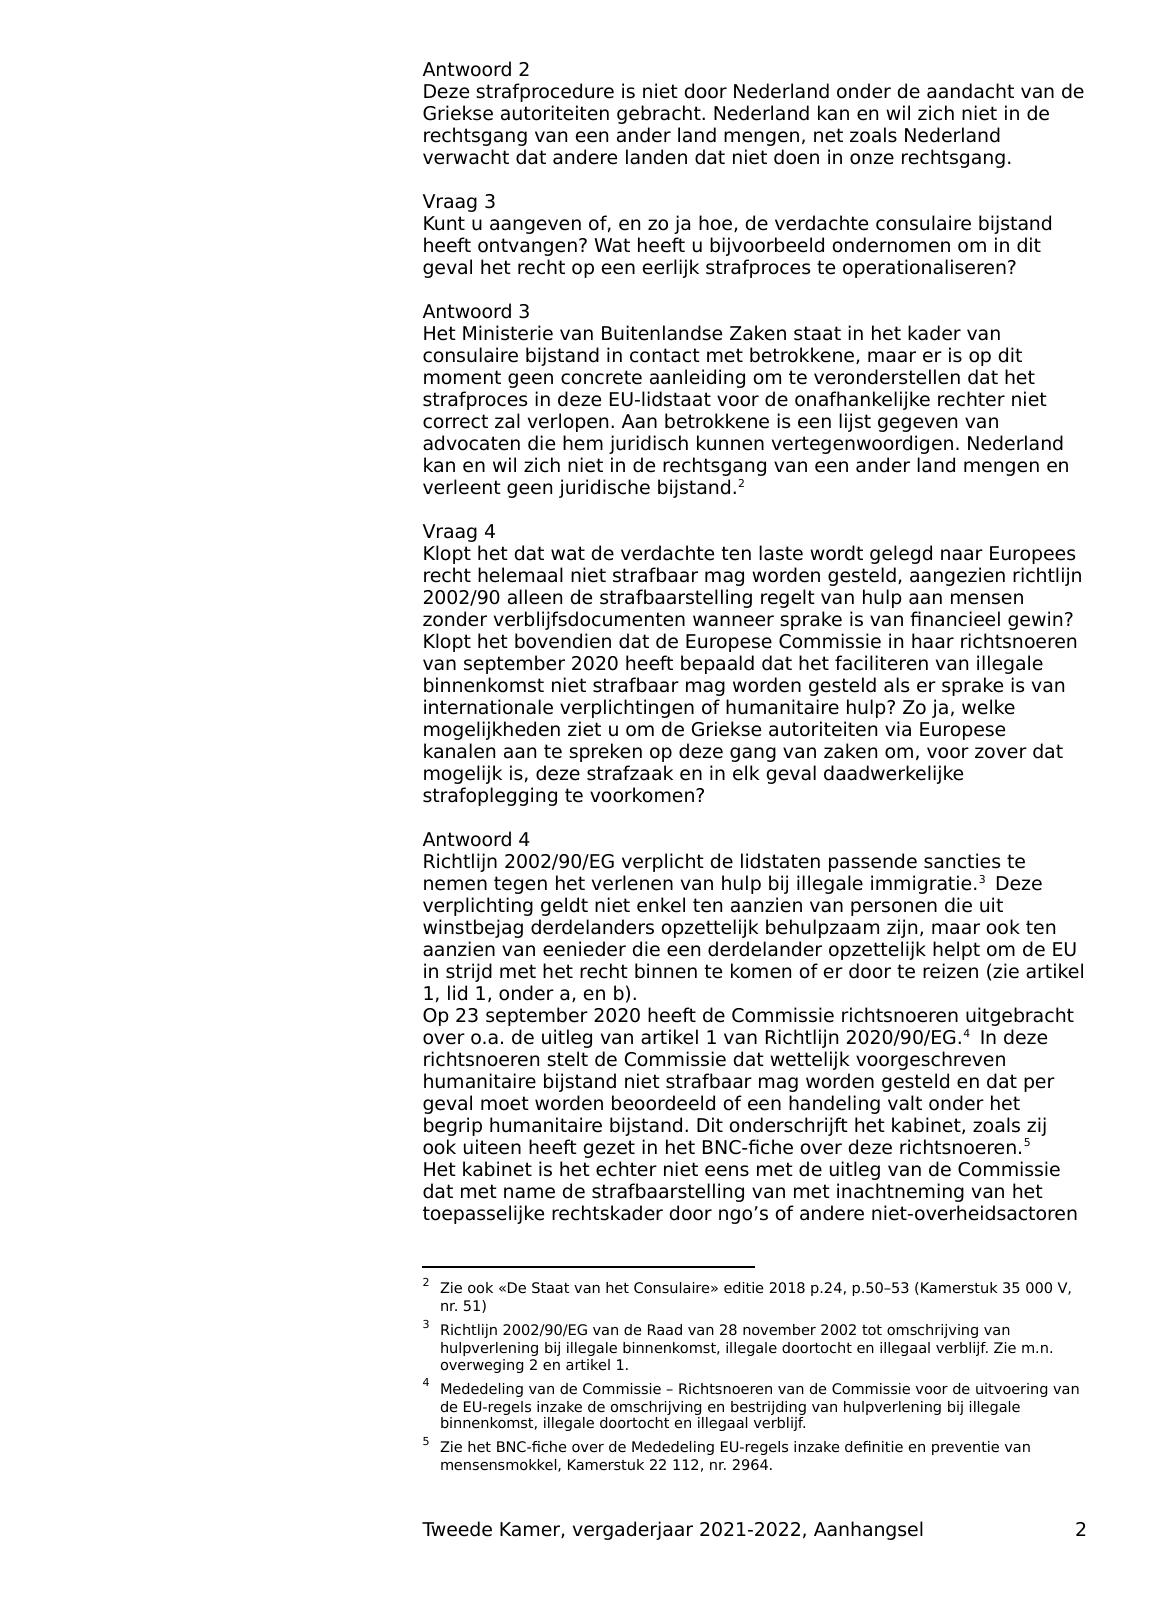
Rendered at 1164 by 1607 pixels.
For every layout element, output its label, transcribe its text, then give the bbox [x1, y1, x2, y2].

text Zie het BNC-fiche over de Mededeling EU-regels inzake definitie en preventie van mensensmokkel, Kamerstuk 22 112, nr. 2964. [422, 1435, 1087, 1474]
text Kunt u aangeven of, en zo ja hoe, de verdachte consulaire bijstand heeft ontvangen? Wat heeft u bijvoorbeeld ondernomen om in dit geval het recht op een eerlijk strafproces te operationaliseren? [422, 213, 1087, 279]
text Vraag 4 [422, 521, 1087, 543]
text Het Ministerie van Buitenlandse Zaken staat in het kader van consulaire bijstand in contact met betrokkene, maar er is op dit moment geen concrete aanleiding om te veronderstellen dat het strafproces in deze EU-lidstaat voor de onafhankelijke rechter niet correct zal verlopen. Aan betrokkene is een lijst gegeven van advocaten die hem juridisch kunnen vertegenwoordigen. Nederland kan en wil zich niet in de rechtsgang van een ander land mengen en verleent geen juridische bijstand. [422, 323, 1087, 499]
text Antwoord 4 [422, 829, 1087, 851]
text Op 23 september 2020 heeft de Commissie richtsnoeren uitgebracht over o.a. de uitleg van artikel 1 van Richtlijn 2020/90/EG. In deze richtsnoeren stelt de Commissie dat wettelijk voorgeschreven humanitaire bijstand niet strafbaar mag worden gesteld en dat per geval moet worden beoordeeld of een handeling valt onder het begrip humanitaire bijstand. Dit onderschrijft het kabinet, zoals zij ook uiteen heeft gezet in het BNC-fiche over deze richtsnoeren. [422, 1005, 1087, 1159]
text Deze strafprocedure is niet door Nederland onder de aandacht van de Griekse autoriteiten gebracht. Nederland kan en wil zich niet in de rechtsgang van een ander land mengen, net zoals Nederland verwacht dat andere landen dat niet doen in onze rechtsgang. [422, 81, 1087, 169]
text Antwoord 3 [422, 301, 1087, 323]
text Antwoord 2 [422, 59, 1087, 81]
text Klopt het dat wat de verdachte ten laste wordt gelegd naar Europees recht helemaal niet strafbaar mag worden gesteld, aangezien richtlijn 2002/90 alleen de strafbaarstelling regelt van hulp aan mensen zonder verblijfsdocumenten wanneer sprake is van financieel gewin? Klopt het bovendien dat de Europese Commissie in haar richtsnoeren van september 2020 heeft bepaald dat het faciliteren van illegale binnenkomst niet strafbaar mag worden gesteld als er sprake is van internationale verplichtingen of humanitaire hulp? Zo ja, welke mogelijkheden ziet u om de Griekse autoriteiten via Europese kanalen aan te spreken op deze gang van zaken om, voor zover dat mogelijk is, deze strafzaak en in elk geval daadwerkelijke strafoplegging te voorkomen? [422, 543, 1087, 807]
text Mededeling van de Commissie – Richtsnoeren van de Commissie voor de uitvoering van de EU-regels inzake de omschrijving en bestrijding van hulpverlening bij illegale binnenkomst, illegale doortocht en illegaal verblijf. [422, 1377, 1087, 1432]
text Zie ook «De Staat van het Consulaire» editie 2018 p.24, p.50–53 (Kamerstuk 35 000 V, nr. 51) [422, 1276, 1087, 1315]
text Richtlĳn 2002/90/EG van de Raad van 28 november 2002 tot omschrĳving van hulpverlening bĳ illegale binnenkomst, illegale doortocht en illegaal verblĳf. Zie m.n. overweging 2 en artikel 1. [422, 1318, 1087, 1374]
text Het kabinet is het echter niet eens met de uitleg van de Commissie dat met name de strafbaarstelling van met inachtneming van het toepasselijke rechtskader door ngo’s of andere niet-overheidsactoren [422, 1159, 1087, 1225]
text Richtlijn 2002/90/EG verplicht de lidstaten passende sancties te nemen tegen het verlenen van hulp bij illegale immigratie. Deze verplichting geldt niet enkel ten aanzien van personen die uit winstbejag derdelanders opzettelijk behulpzaam zijn, maar ook ten aanzien van eenieder die een derdelander opzettelijk helpt om de EU in strijd met het recht binnen te komen of er door te reizen (zie artikel 1, lid 1, onder a, en b). [422, 851, 1087, 1005]
text Vraag 3 [422, 191, 1087, 213]
